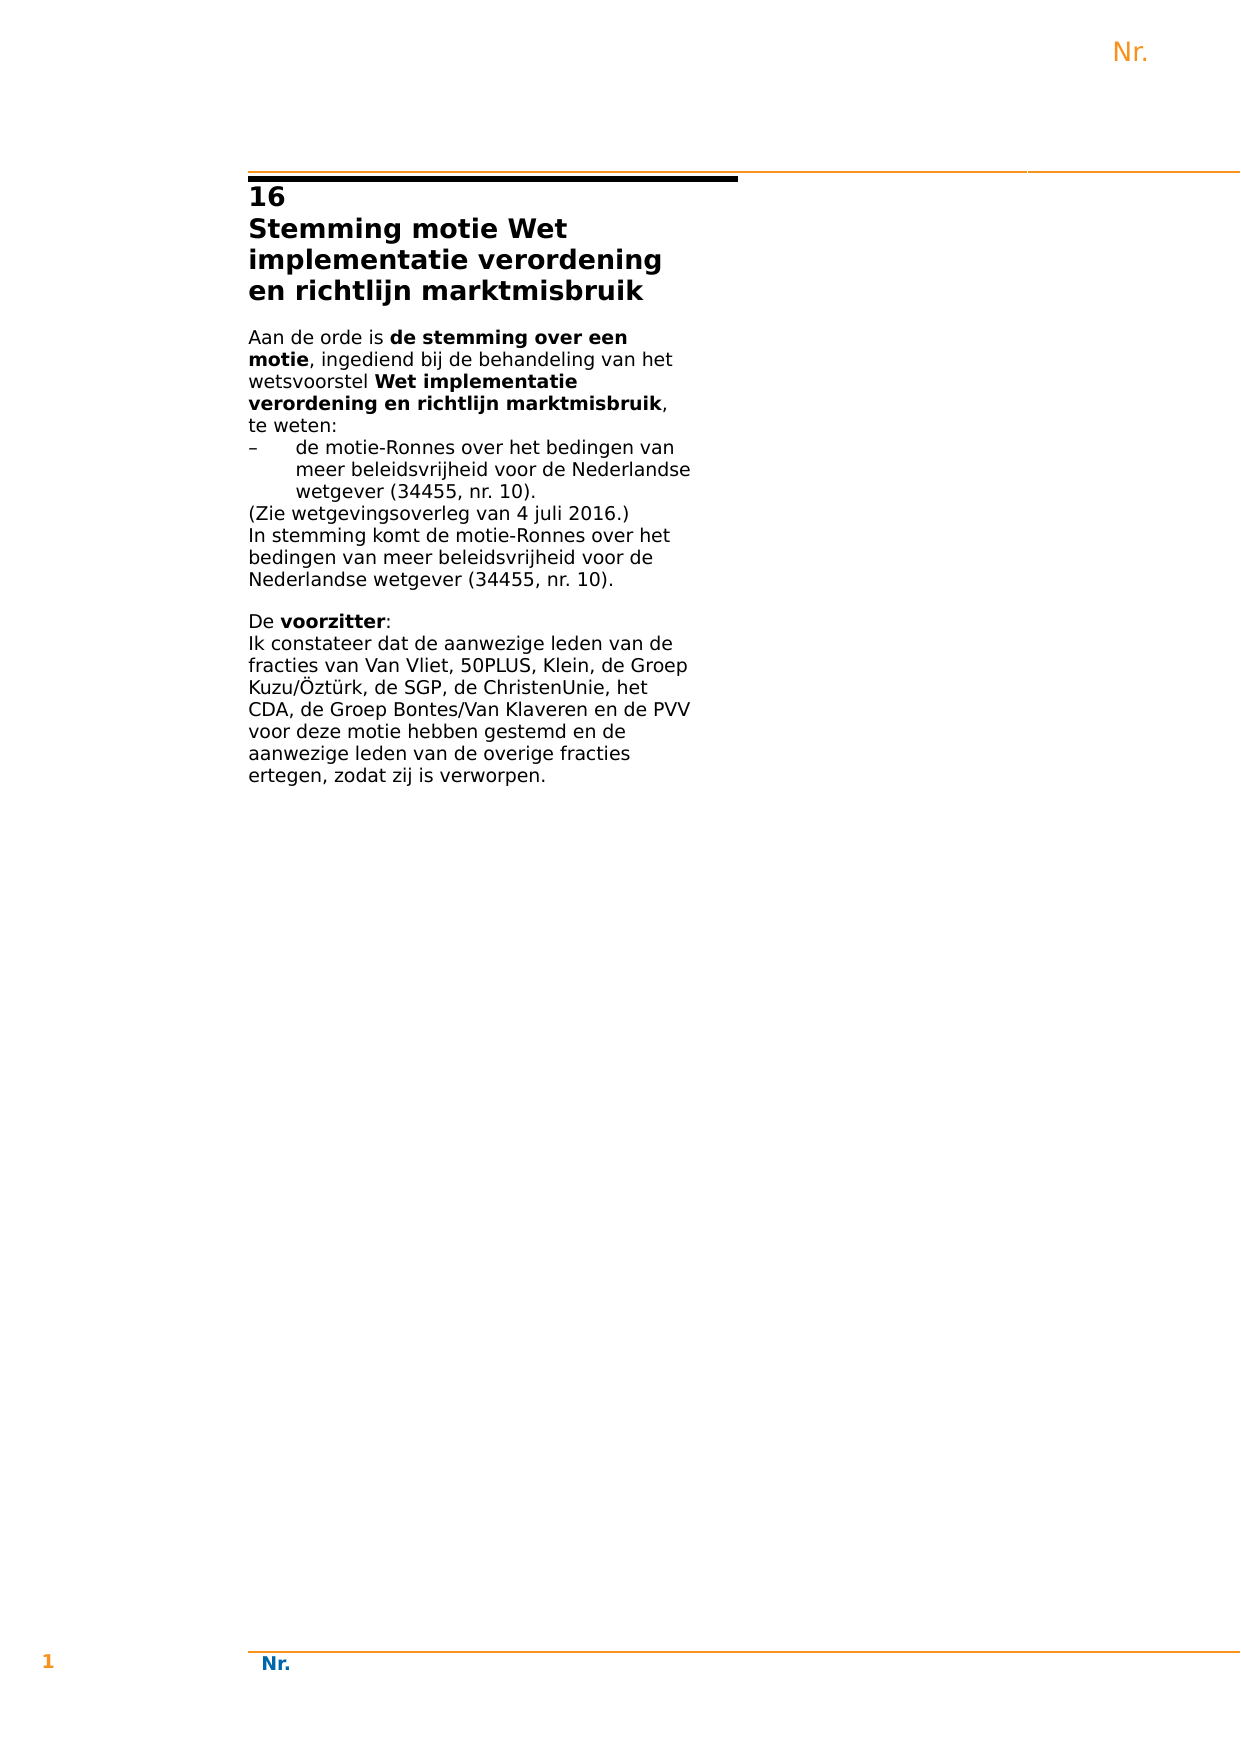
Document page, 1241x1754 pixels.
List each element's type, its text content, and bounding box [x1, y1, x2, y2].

text (Zie wetgevingsoverleg van 4 juli 2016.) [248, 503, 691, 525]
text In stemming komt de motie-Ronnes over het bedingen van meer beleidsvrijheid voor de Nederlandse wetgever (34455, nr. 10). [248, 525, 691, 591]
text te weten: [248, 415, 691, 437]
text Aan de orde is de stemming over een motie, ingediend bij de behandeling van het wetsvoorstel Wet implementatie verordening en richtlijn marktmisbruik, [248, 327, 691, 415]
list de motie-Ronnes over het bedingen van meer beleidsvrijheid voor de Nederlandse wetgever (34455, nr. 10). [248, 437, 691, 503]
text Ik constateer dat de aanwezige leden van de fracties van Van Vliet, 50PLUS, Klein, de Groep Kuzu/Öztürk, de SGP, de ChristenUnie, het CDA, de Groep Bontes/Van Klaveren en de PVV voor deze motie hebben gestemd en de aanwezige leden van de overige fracties ertegen, zodat zij is verworpen. [248, 633, 691, 786]
text De voorzitter: [248, 611, 691, 633]
title 16 Stemming motie Wet implementatie verordening en richtlijn marktmisbruik [248, 182, 691, 307]
